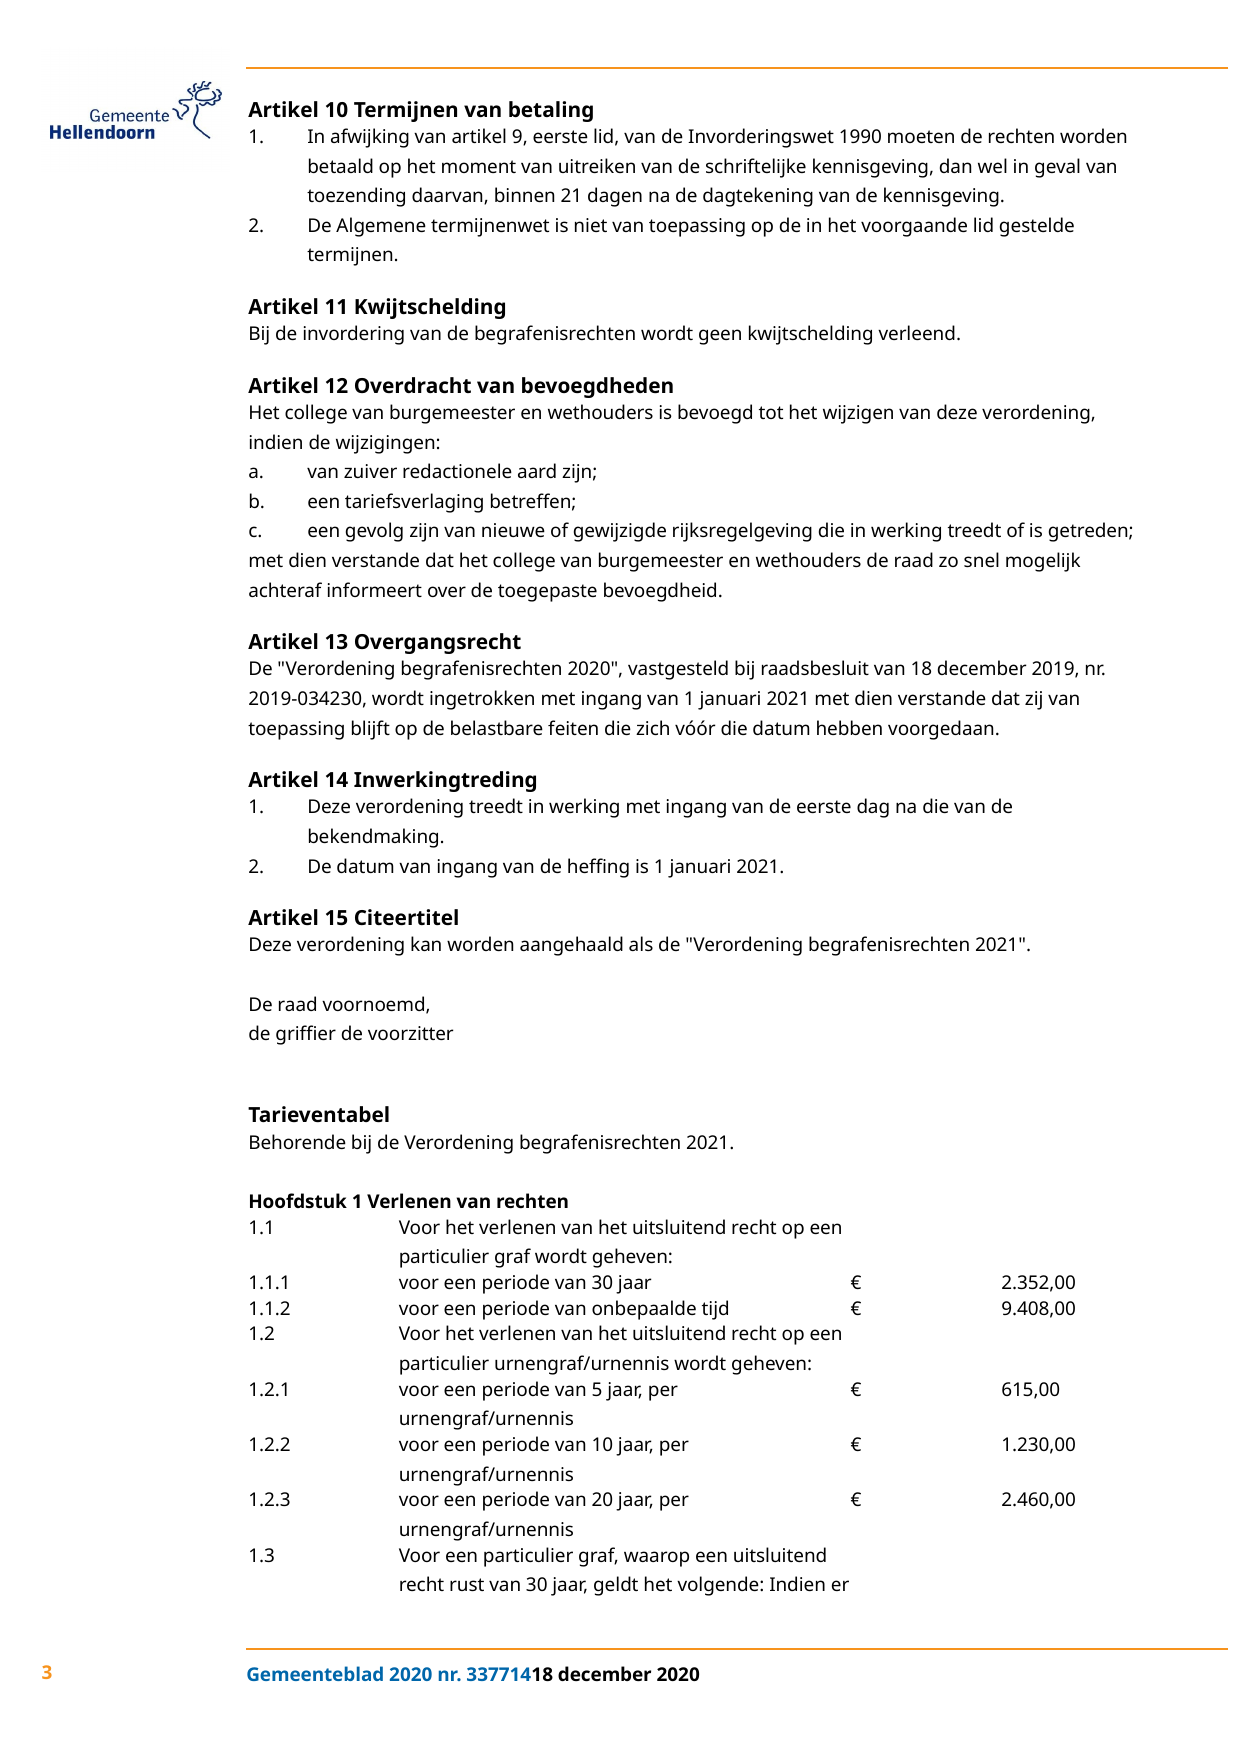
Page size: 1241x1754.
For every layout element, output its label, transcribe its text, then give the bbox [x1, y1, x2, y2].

text De "Verordening begrafenisrechten 2020", vastgesteld bij raadsbesluit van 18 december 2019, nr. 2019-034230, wordt ingetrokken met ingang van 1 januari 2021 met dien verstande dat zij van toepassing blijft op de belastbare feiten die zich vóór die datum hebben voorgedaan. [248, 656, 1152, 741]
text Artikel 14 Inwerkingtreding [248, 765, 1152, 794]
table_cell 1.2.3 [248, 1487, 398, 1542]
text Tarieventabel [248, 1100, 1152, 1129]
list van zuiver redactionele aard zijn; [248, 458, 1152, 484]
table_cell 1.1.2 [248, 1295, 398, 1321]
list een gevolg zijn van nieuwe of gewijzigde rijksregelgeving die in werking treedt of is getreden; [248, 518, 1152, 543]
table_cell 9.408,00 [1001, 1295, 1152, 1321]
text Artikel 13 Overgangsrecht [248, 627, 1152, 656]
table_cell 1.1.1 [248, 1269, 398, 1295]
table_cell 615,00 [1001, 1376, 1152, 1431]
list In afwijking van artikel 9, eerste lid, van de Invorderingswet 1990 moeten de rechten worden betaald op het moment van uitreiken van de schriftelijke kennisgeving, dan wel in geval van toezending daarvan, binnen 21 dagen na de dagtekening van de kennisgeving. [248, 123, 1152, 208]
list Deze verordening treedt in werking met ingang van de eerste dag na die van de bekendmaking. [248, 794, 1152, 849]
text Behorende bij de Verordening begrafenisrechten 2021. [248, 1129, 1152, 1154]
text Artikel 15 Citeertitel [248, 903, 1152, 932]
table_cell voor een periode van onbepaalde tijd [399, 1295, 850, 1321]
table_cell 1.1 [248, 1214, 398, 1269]
table_cell [850, 1321, 1001, 1376]
text Bij de invordering van de begrafenisrechten wordt geen kwijtschelding verleend. [248, 320, 1152, 346]
table_cell Voor het verlenen van het uitsluitend recht op een particulier graf wordt geheven: [399, 1214, 850, 1269]
text Artikel 10 Termijnen van betaling [248, 95, 1152, 123]
table_cell 2.352,00 [1001, 1269, 1152, 1295]
table_cell voor een periode van 10 jaar, per urnengraf/urnennis [399, 1431, 850, 1487]
table_cell € [850, 1376, 1001, 1431]
table_cell 1.2.1 [248, 1376, 398, 1431]
table_cell 1.230,00 [1001, 1431, 1152, 1487]
list De datum van ingang van de heffing is 1 januari 2021. [248, 853, 1152, 878]
table_cell € [850, 1487, 1001, 1542]
table_cell 1.3 [248, 1542, 398, 1597]
list De Algemene termijnenwet is niet van toepassing op de in het voorgaande lid gestelde termijnen. [248, 212, 1152, 267]
text Artikel 12 Overdracht van bevoegdheden [248, 371, 1152, 399]
list een tariefsverlaging betreffen; [248, 488, 1152, 514]
picture [41, 47, 231, 172]
table_cell 2.460,00 [1001, 1487, 1152, 1542]
table_cell € [850, 1269, 1001, 1295]
text De raad voornoemd, [248, 991, 1152, 1017]
table_cell € [850, 1431, 1001, 1487]
table_cell 1.2 [248, 1321, 398, 1376]
table_cell [1001, 1321, 1152, 1376]
table_cell Voor het verlenen van het uitsluitend recht op een particulier urnengraf/urnennis wordt geheven: [399, 1321, 850, 1376]
table_header Hoofdstuk 1 Verlenen van rechten [248, 1188, 1152, 1214]
table_cell 1.2.2 [248, 1431, 398, 1487]
table_cell voor een periode van 30 jaar [399, 1269, 850, 1295]
text met dien verstande dat het college van burgemeester en wethouders de raad zo snel mogelijk achteraf informeert over de toegepaste bevoegdheid. [248, 547, 1152, 602]
table_cell voor een periode van 5 jaar, per urnengraf/urnennis [399, 1376, 850, 1431]
text de griffier de voorzitter [248, 1020, 1152, 1046]
table_cell [850, 1214, 1001, 1269]
table_cell [850, 1542, 1001, 1597]
text Het college van burgemeester en wethouders is bevoegd tot het wijzigen van deze verordening, indien de wijzigingen: [248, 399, 1152, 454]
table_cell € [850, 1295, 1001, 1321]
text Artikel 11 Kwijtschelding [248, 292, 1152, 320]
table_cell [1001, 1214, 1152, 1269]
text Deze verordening kan worden aangehaald als de "Verordening begrafenisrechten 2021". [248, 932, 1152, 957]
table_cell [1001, 1542, 1152, 1597]
table_cell voor een periode van 20 jaar, per urnengraf/urnennis [399, 1487, 850, 1542]
table_cell Voor een particulier graf, waarop een uitsluitend recht rust van 30 jaar, geldt het volgende: Indien er [399, 1542, 850, 1597]
